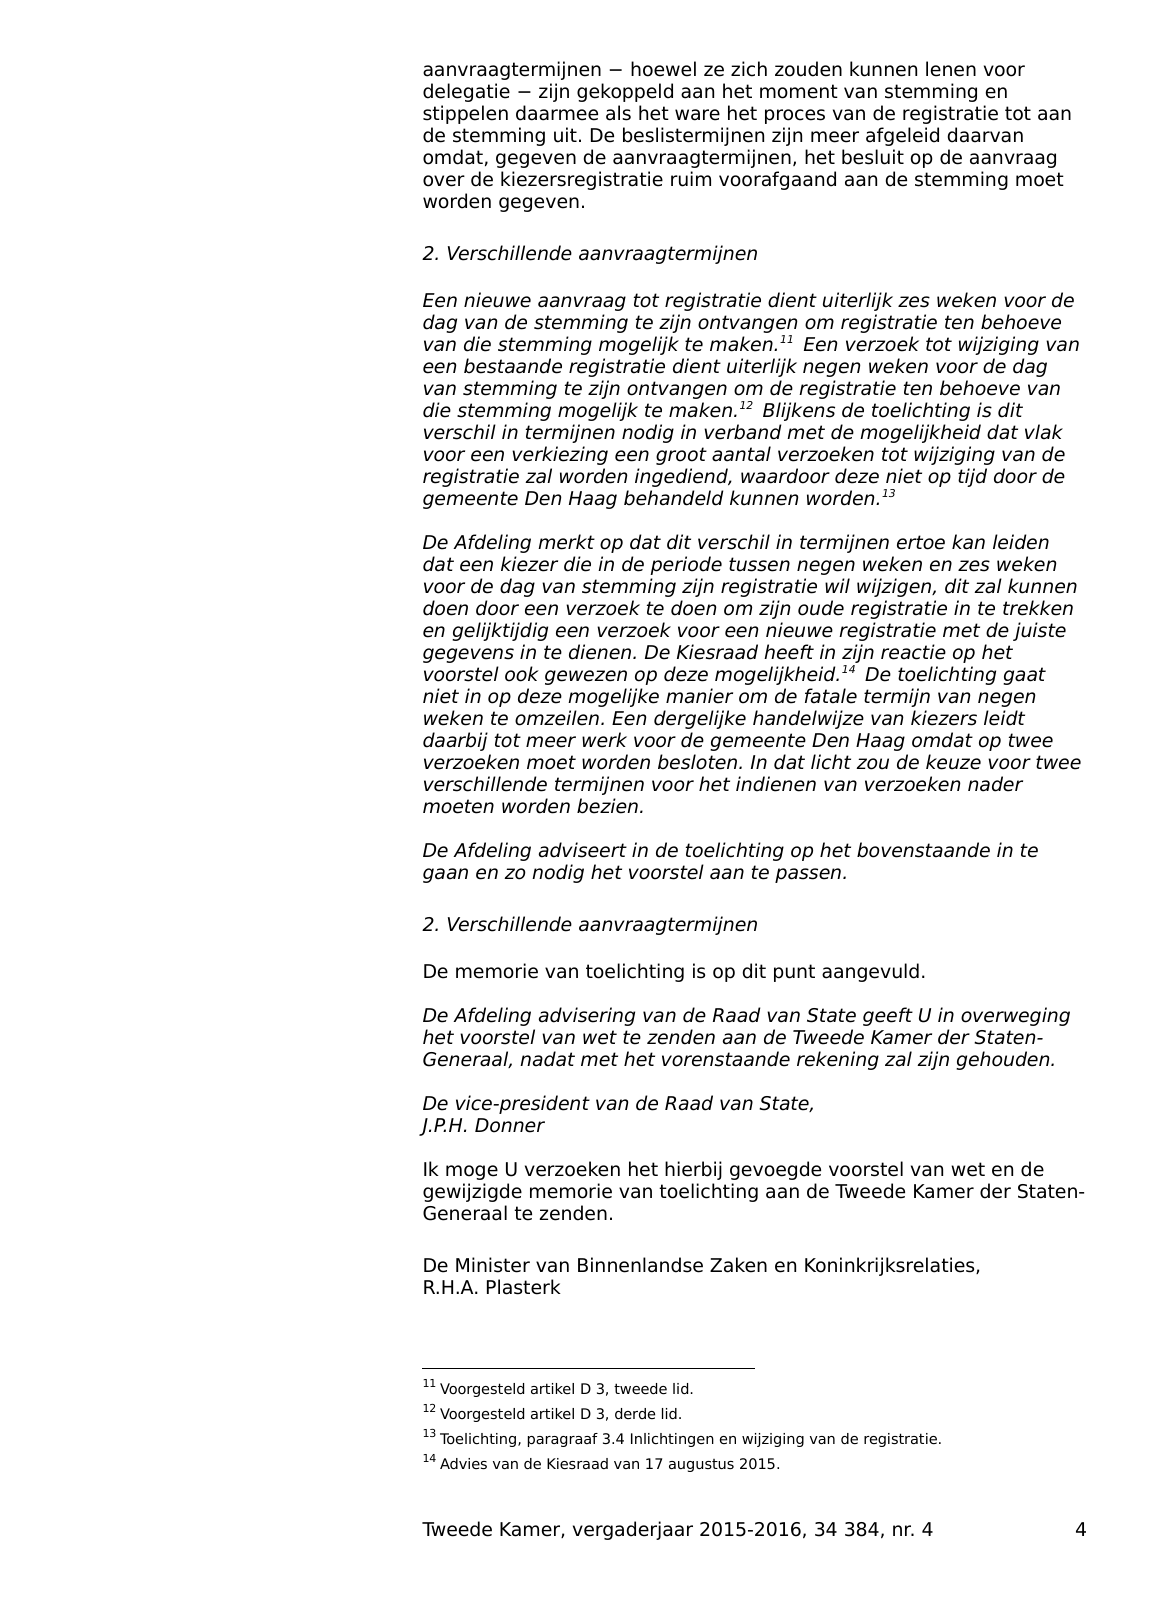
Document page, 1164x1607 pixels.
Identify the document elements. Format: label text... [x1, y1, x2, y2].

text Ik moge U verzoeken het hierbij gevoegde voorstel van wet en de gewijzigde memorie van toelichting aan de Tweede Kamer der Staten-Generaal te zenden. [422, 1159, 1087, 1225]
text J.P.H. Donner [422, 1115, 1087, 1137]
text De Minister van Binnenlandse Zaken en Koninkrijksrelaties, R.H.A. Plasterk [422, 1255, 1087, 1299]
text De memorie van toelichting is op dit punt aangevuld. [422, 961, 1087, 983]
text De Afdeling merkt op dat dit verschil in termijnen ertoe kan leiden dat een kiezer die in de periode tussen negen weken en zes weken voor de dag van stemming zijn registratie wil wijzigen, dit zal kunnen doen door een verzoek te doen om zijn oude registratie in te trekken en gelijktijdig een verzoek voor een nieuwe registratie met de juiste gegevens in te dienen. De Kiesraad heeft in zijn reactie op het voorstel ook gewezen op deze mogelijkheid. De toelichting gaat niet in op deze mogelijke manier om de fatale termijn van negen weken te omzeilen. Een dergelijke handelwijze van kiezers leidt daarbij tot meer werk voor de gemeente Den Haag omdat op twee verzoeken moet worden besloten. In dat licht zou de keuze voor twee verschillende termijnen voor het indienen van verzoeken nader moeten worden bezien. [422, 532, 1087, 818]
text Een nieuwe aanvraag tot registratie dient uiterlijk zes weken voor de dag van de stemming te zijn ontvangen om registratie ten behoeve van die stemming mogelijk te maken. Een verzoek tot wijziging van een bestaande registratie dient uiterlijk negen weken voor de dag van stemming te zijn ontvangen om de registratie ten behoeve van die stemming mogelijk te maken. Blijkens de toelichting is dit verschil in termijnen nodig in verband met de mogelijkheid dat vlak voor een verkiezing een groot aantal verzoeken tot wijziging van de registratie zal worden ingediend, waardoor deze niet op tijd door de gemeente Den Haag behandeld kunnen worden. [422, 290, 1087, 510]
text Voorgesteld artikel D 3, tweede lid. [422, 1377, 1087, 1399]
text De vice-president van de Raad van State, [422, 1093, 1087, 1115]
text aanvraagtermijnen − hoewel ze zich zouden kunnen lenen voor delegatie − zijn gekoppeld aan het moment van stemming en stippelen daarmee als het ware het proces van de registratie tot aan de stemming uit. De beslistermijnen zijn meer afgeleid daarvan omdat, gegeven de aanvraagtermijnen, het besluit op de aanvraag over de kiezersregistratie ruim voorafgaand aan de stemming moet worden gegeven. [422, 59, 1087, 213]
subtitle 2. Verschillende aanvraagtermijnen [422, 243, 1087, 265]
subtitle 2. Verschillende aanvraagtermijnen [422, 914, 1087, 936]
text De Afdeling adviseert in de toelichting op het bovenstaande in te gaan en zo nodig het voorstel aan te passen. [422, 840, 1087, 884]
text Voorgesteld artikel D 3, derde lid. [422, 1402, 1087, 1424]
text De Afdeling advisering van de Raad van State geeft U in overweging het voorstel van wet te zenden aan de Tweede Kamer der Staten-Generaal, nadat met het vorenstaande rekening zal zijn gehouden. [422, 1005, 1087, 1071]
text Toelichting, paragraaf 3.4 Inlichtingen en wijziging van de registratie. [422, 1427, 1087, 1449]
text Advies van de Kiesraad van 17 augustus 2015. [422, 1452, 1087, 1474]
